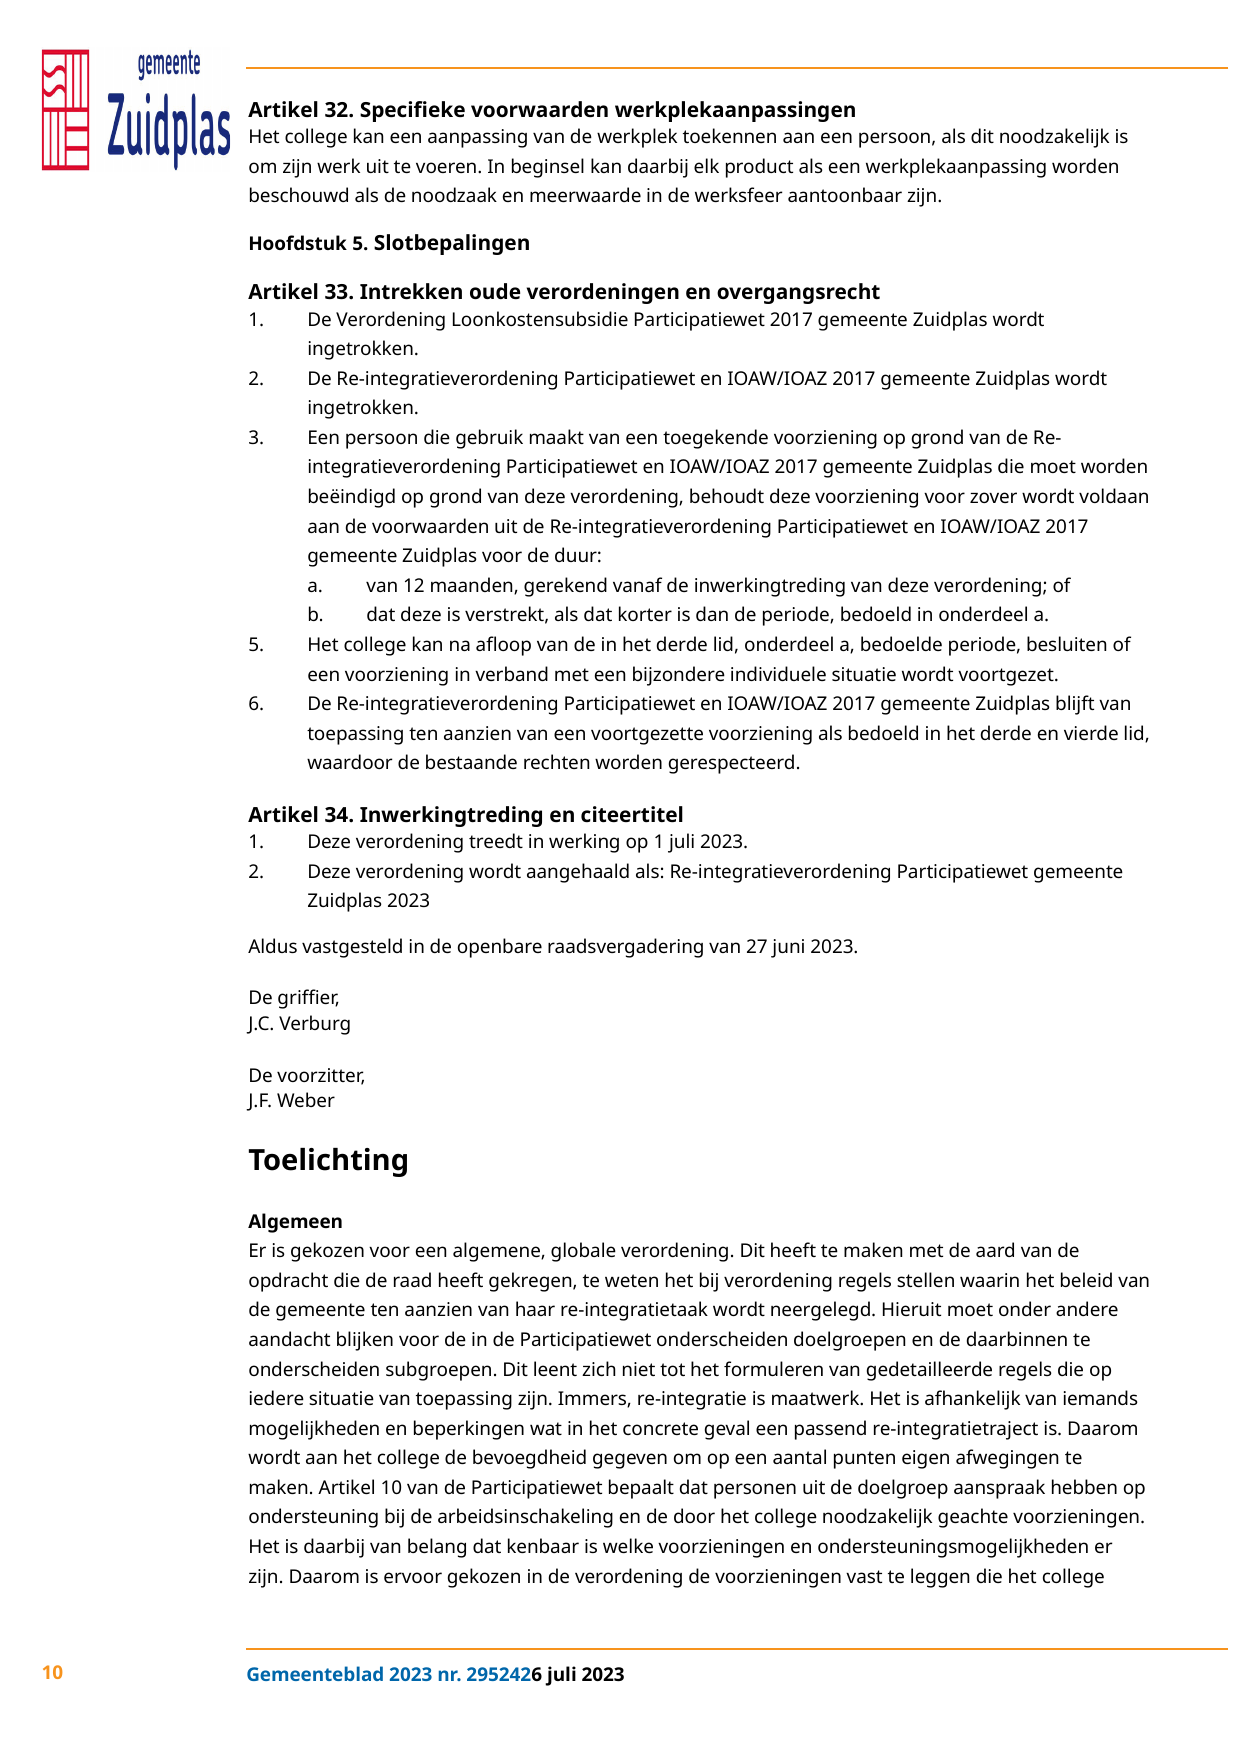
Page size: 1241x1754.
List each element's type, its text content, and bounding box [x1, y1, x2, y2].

list De Re-integratieverordening Participatiewet en IOAW/IOAZ 2017 gemeente Zuidplas blijft van toepassing ten aanzien van een voortgezette voorziening als bedoeld in het derde en vierde lid, waardoor de bestaande rechten worden gerespecteerd. [248, 690, 1152, 775]
list Deze verordening treedt in werking op 1 juli 2023. [248, 828, 1152, 854]
text De griffier, [248, 984, 1152, 1010]
picture [41, 47, 231, 172]
text Artikel 33. Intrekken oude verordeningen en overgangsrecht [248, 277, 1152, 306]
text Het college kan een aanpassing van de werkplek toekennen aan een persoon, als dit noodzakelijk is om zijn werk uit te voeren. In beginsel kan daarbij elk product als een werkplekaanpassing worden beschouwd als de noodzaak en meerwaarde in de werksfeer aantoonbaar zijn. [248, 123, 1152, 208]
text Algemeen [248, 1208, 1152, 1233]
text J.C. Verburg [248, 1010, 1152, 1036]
text J.F. Weber [248, 1087, 1152, 1113]
list De Re-integratieverordening Participatiewet en IOAW/IOAZ 2017 gemeente Zuidplas wordt ingetrokken. [248, 365, 1152, 420]
list Een persoon die gebruik maakt van een toegekende voorziening op grond van de Re-integratieverordening Participatiewet en IOAW/IOAZ 2017 gemeente Zuidplas die moet worden beëindigd op grond van deze verordening, behoudt deze voorziening voor zover wordt voldaan aan de voorwaarden uit de Re-integratieverordening Participatiewet en IOAW/IOAZ 2017 gemeente Zuidplas voor de duur: [248, 424, 1152, 568]
text Artikel 34. Inwerkingtreding en citeertitel [248, 800, 1152, 828]
text Toelichting [248, 1139, 1152, 1179]
list De Verordening Loonkostensubsidie Participatiewet 2017 gemeente Zuidplas wordt ingetrokken. [248, 306, 1152, 361]
text Hoofdstuk 5. Slotbepalingen [248, 228, 1152, 256]
text Er is gekozen voor een algemene, globale verordening. Dit heeft te maken met de aard van de opdracht die de raad heeft gekregen, te weten het bij verordening regels stellen waarin het beleid van de gemeente ten aanzien van haar re-integratietaak wordt neergelegd. Hieruit moet onder andere aandacht blijken voor de in de Participatiewet onderscheiden doelgroepen en de daarbinnen te onderscheiden subgroepen. Dit leent zich niet tot het formuleren van gedetailleerde regels die op iedere situatie van toepassing zijn. Immers, re-integratie is maatwerk. Het is afhankelijk van iemands mogelijkheden en beperkingen wat in het concrete geval een passend re-integratietraject is. Daarom wordt aan het college de bevoegdheid gegeven om op een aantal punten eigen afwegingen te maken. Artikel 10 van de Participatiewet bepaalt dat personen uit de doelgroep aanspraak hebben op ondersteuning bij de arbeidsinschakeling en de door het college noodzakelijk geachte voorzieningen. Het is daarbij van belang dat kenbaar is welke voorzieningen en ondersteuningsmogelijkheden er zijn. Daarom is ervoor gekozen in de verordening de voorzieningen vast te leggen die het college [248, 1237, 1152, 1588]
text Artikel 32. Specifieke voorwaarden werkplekaanpassingen [248, 95, 1152, 123]
text Aldus vastgesteld in de openbare raadsvergadering van 27 juni 2023. [248, 933, 1152, 959]
list Deze verordening wordt aangehaald als: Re-integratieverordening Participatiewet gemeente Zuidplas 2023 [248, 858, 1152, 913]
list Het college kan na afloop van de in het derde lid, onderdeel a, bedoelde periode, besluiten of een voorziening in verband met een bijzondere individuele situatie wordt voortgezet. [248, 631, 1152, 686]
text De voorzitter, [248, 1062, 1152, 1087]
list van 12 maanden, gerekend vanaf de inwerkingtreding van deze verordening; of [307, 572, 1152, 598]
list dat deze is verstrekt, als dat korter is dan de periode, bedoeld in onderdeel a. [307, 602, 1152, 627]
